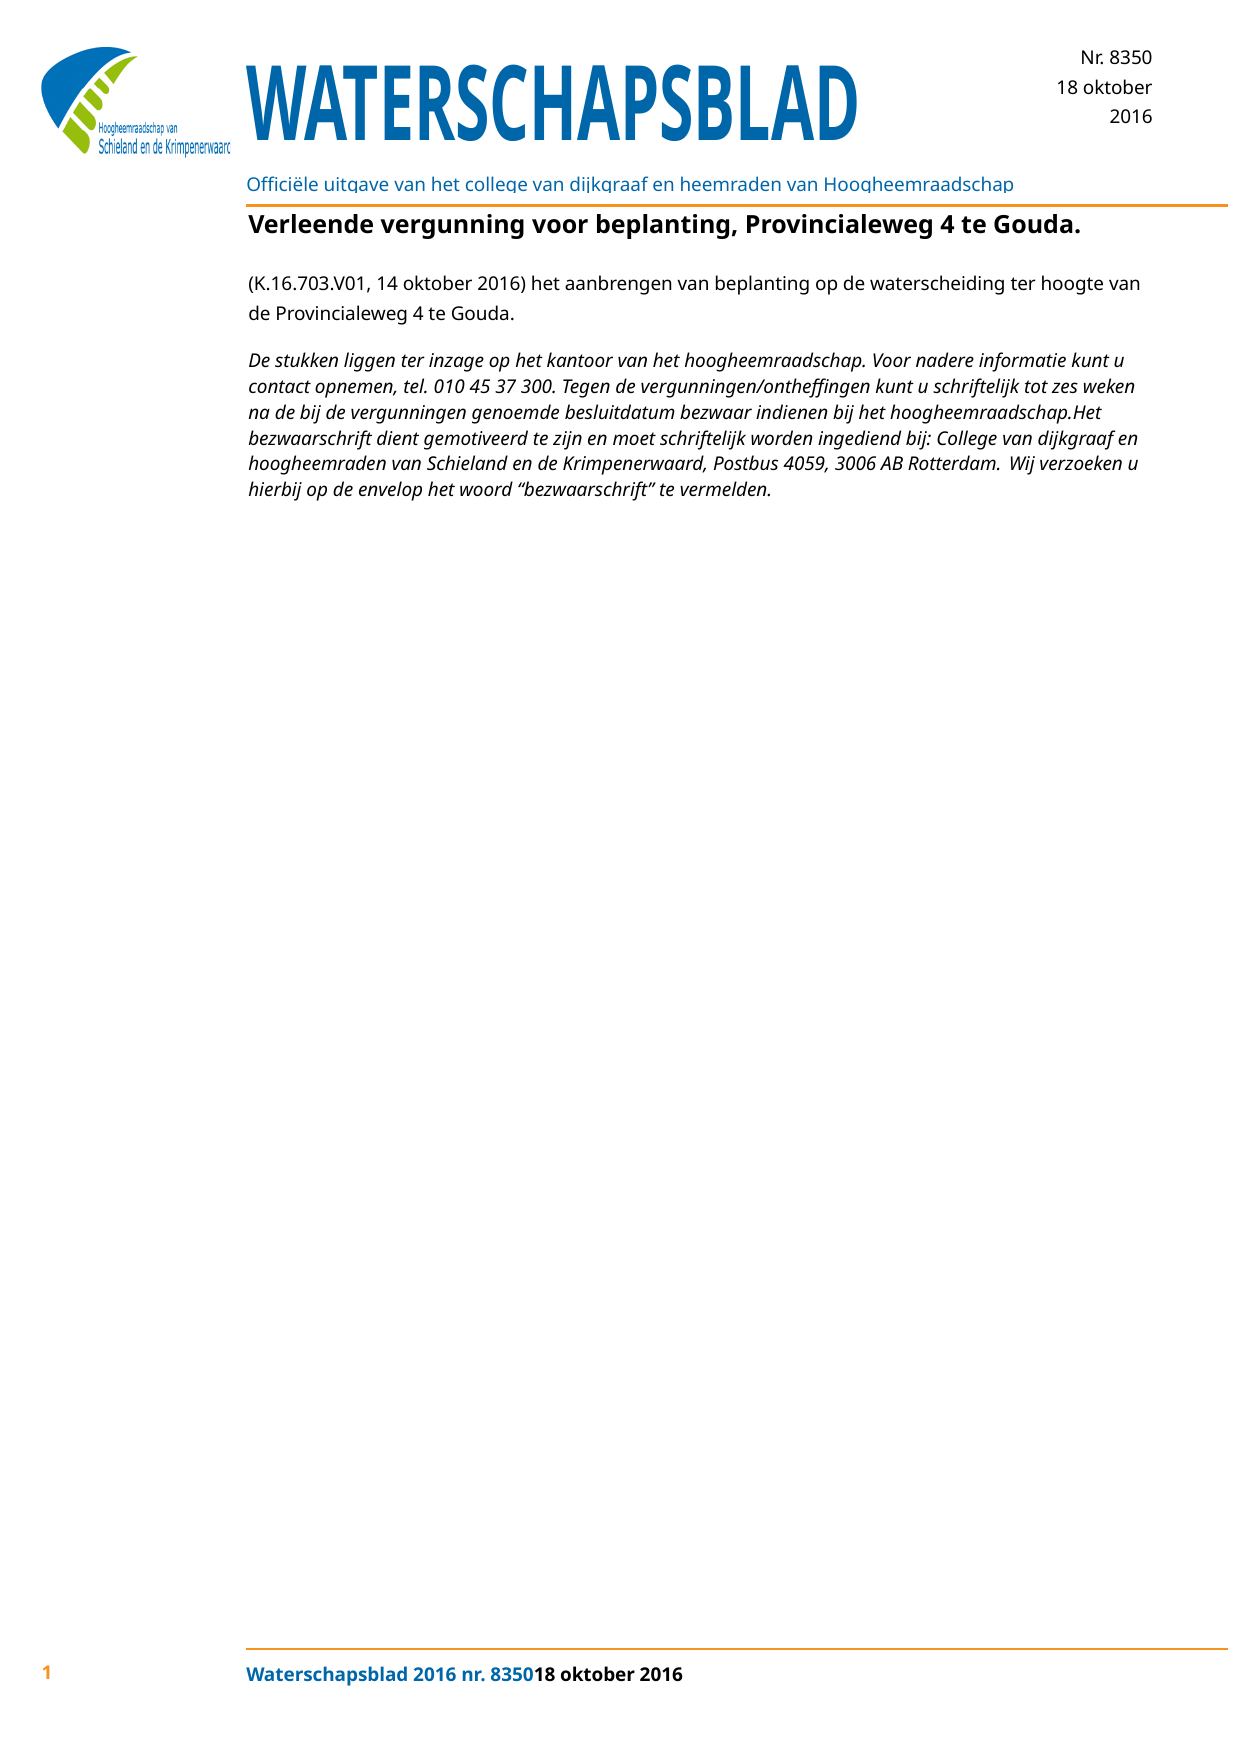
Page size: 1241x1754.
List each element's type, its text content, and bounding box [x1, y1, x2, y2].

text (K.16.703.V01, 14 oktober 2016) het aanbrengen van beplanting op de waterscheiding ter hoogte van de Provincialeweg 4 te Gouda. [248, 270, 1152, 326]
text Verleende vergunning voor beplanting, Provincialeweg 4 te Gouda. [248, 207, 1152, 241]
text De stukken liggen ter inzage op het kantoor van het hoogheemraadschap. Voor nadere informatie kunt u contact opnemen, tel. 010 45 37 300. Tegen de vergunningen/ontheffingen kunt u schriftelijk tot zes weken na de bij de vergunningen genoemde besluitdatum bezwaar indienen bij het hoogheemraadschap.Het bezwaarschrift dient gemotiveerd te zijn en moet schriftelijk worden ingediend bij: College van dijkgraaf en hoogheemraden van Schieland en de Krimpenerwaard, Postbus 4059, 3006 AB Rotterdam. Wij verzoeken u hierbij op de envelop het woord “bezwaarschrift” te vermelden. [248, 348, 1152, 502]
picture [41, 47, 231, 172]
